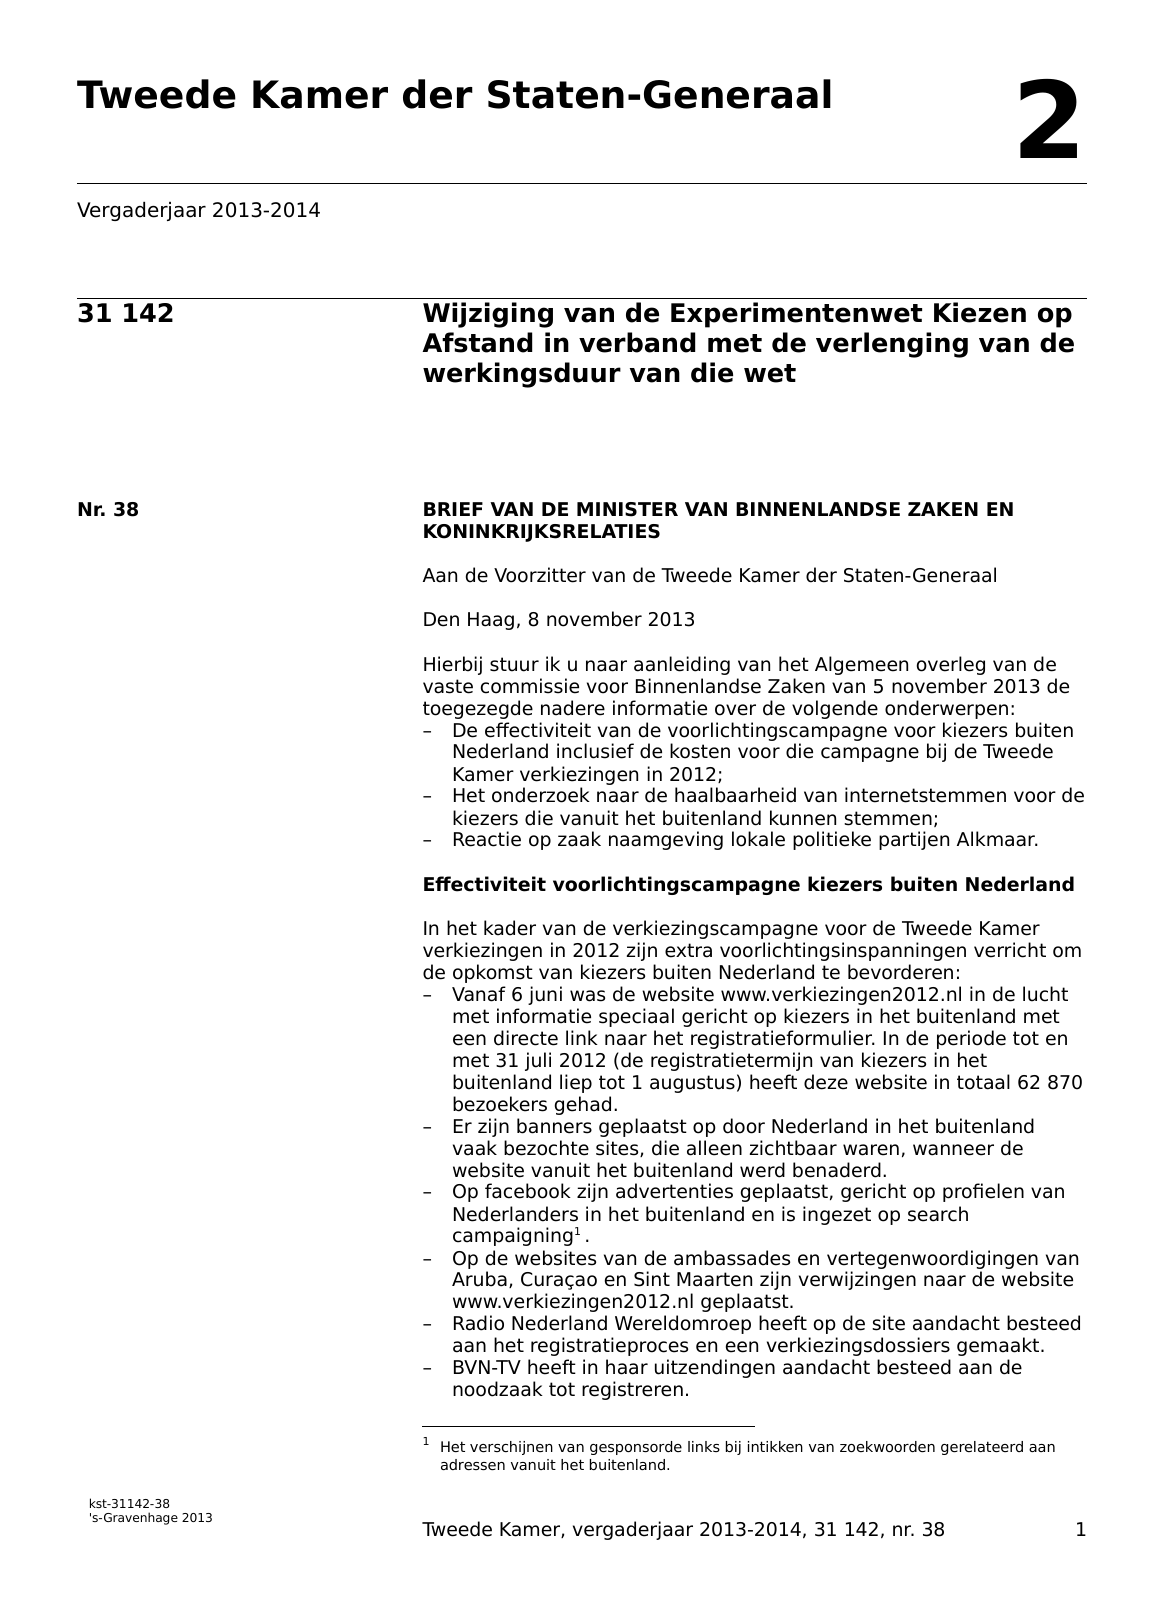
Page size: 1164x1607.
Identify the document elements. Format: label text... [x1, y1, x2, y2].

text – Het onderzoek naar de haalbaarheid van internetstemmen voor de kiezers die vanuit het buitenland kunnen stemmen; [422, 785, 1087, 829]
text – Op facebook zijn advertenties geplaatst, gericht op profielen van Nederlanders in het buitenland en is ingezet op search campaigning. [422, 1181, 1087, 1247]
text Het verschijnen van gesponsorde links bij intikken van zoekwoorden gerelateerd aan adressen vanuit het buitenland. [422, 1435, 1087, 1474]
subtitle Nr. 38 BRIEF VAN DE MINISTER VAN BINNENLANDSE ZAKEN EN KONINKRIJKSRELATIES [77, 499, 1087, 543]
text In het kader van de verkiezingscampagne voor de Tweede Kamer verkiezingen in 2012 zijn extra voorlichtingsinspanningen verricht om de opkomst van kiezers buiten Nederland te bevorderen: [422, 918, 1087, 984]
subtitle 31 142 Wijziging van de Experimentenwet Kiezen op Afstand in verband met de verlenging van de werkingsduur van die wet [77, 299, 1087, 388]
subtitle Effectiviteit voorlichtingscampagne kiezers buiten Nederland [422, 873, 1087, 896]
text 's-Gravenhage 2013 [88, 1511, 323, 1525]
text – Vanaf 6 juni was de website www.verkiezingen2012.nl in de lucht met informatie speciaal gericht op kiezers in het buitenland met een directe link naar het registratieformulier. In de periode tot en met 31 juli 2012 (de registratietermijn van kiezers in het buitenland liep tot 1 augustus) heeft deze website in totaal 62 870 bezoekers gehad. [422, 984, 1087, 1116]
text – Reactie op zaak naamgeving lokale politieke partijen Alkmaar. [422, 829, 1087, 851]
table_header 2 [886, 59, 1087, 183]
text – De effectiviteit van de voorlichtingscampagne voor kiezers buiten Nederland inclusief de kosten voor die campagne bij de Tweede Kamer verkiezingen in 2012; [422, 719, 1087, 785]
text Den Haag, 8 november 2013 [422, 609, 1087, 631]
table_cell Vergaderjaar 2013-2014 [77, 184, 1087, 298]
table_header Tweede Kamer der Staten-Generaal [77, 59, 886, 183]
text – Er zijn banners geplaatst op door Nederland in het buitenland vaak bezochte sites, die alleen zichtbaar waren, wanneer de website vanuit het buitenland werd benaderd. [422, 1116, 1087, 1181]
text Aan de Voorzitter van de Tweede Kamer der Staten-Generaal [422, 565, 1087, 587]
text – Radio Nederland Wereldomroep heeft op de site aandacht besteed aan het registratieproces en een verkiezingsdossiers gemaakt. [422, 1313, 1087, 1357]
text – BVN-TV heeft in haar uitzendingen aandacht besteed aan de noodzaak tot registreren. [422, 1357, 1087, 1401]
text kst-31142-38 [88, 1497, 323, 1511]
text Hierbij stuur ik u naar aanleiding van het Algemeen overleg van de vaste commissie voor Binnenlandse Zaken van 5 november 2013 de toegezegde nadere informatie over de volgende onderwerpen: [422, 653, 1087, 719]
text – Op de websites van de ambassades en vertegenwoordigingen van Aruba, Curaçao en Sint Maarten zijn verwijzingen naar de website www.verkiezingen2012.nl geplaatst. [422, 1247, 1087, 1313]
